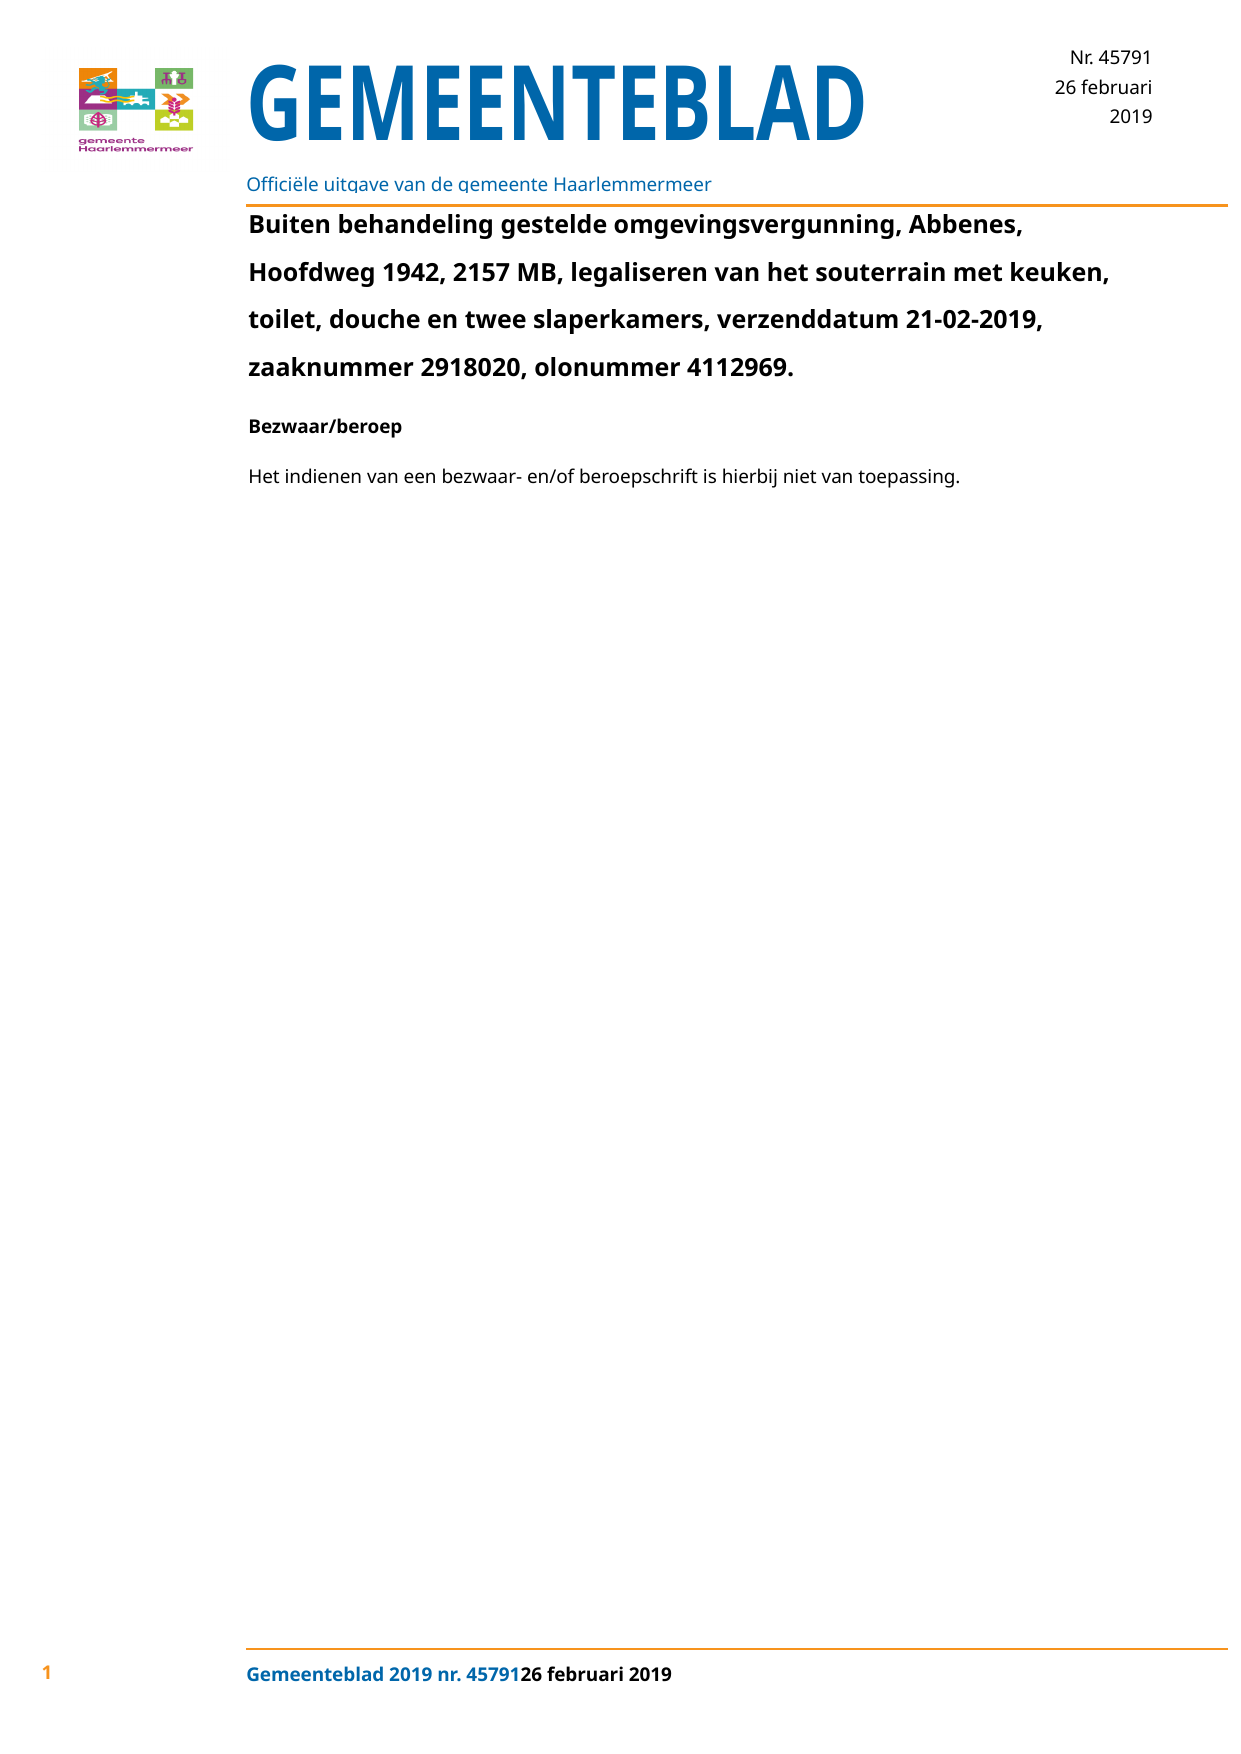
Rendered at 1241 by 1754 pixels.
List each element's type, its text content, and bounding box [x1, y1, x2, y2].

picture [41, 47, 231, 172]
text Bezwaar/beroep [248, 413, 1152, 439]
text Het indienen van een bezwaar- en/of beroepschrift is hierbij niet van toepassing. [248, 463, 1152, 489]
text Buiten behandeling gestelde omgevingsvergunning, Abbenes, Hoofdweg 1942, 2157 MB, legaliseren van het souterrain met keuken, toilet, douche en twee slaperkamers, verzenddatum 21-02-2019, zaaknummer 2918020, olonummer 4112969. [248, 207, 1152, 384]
